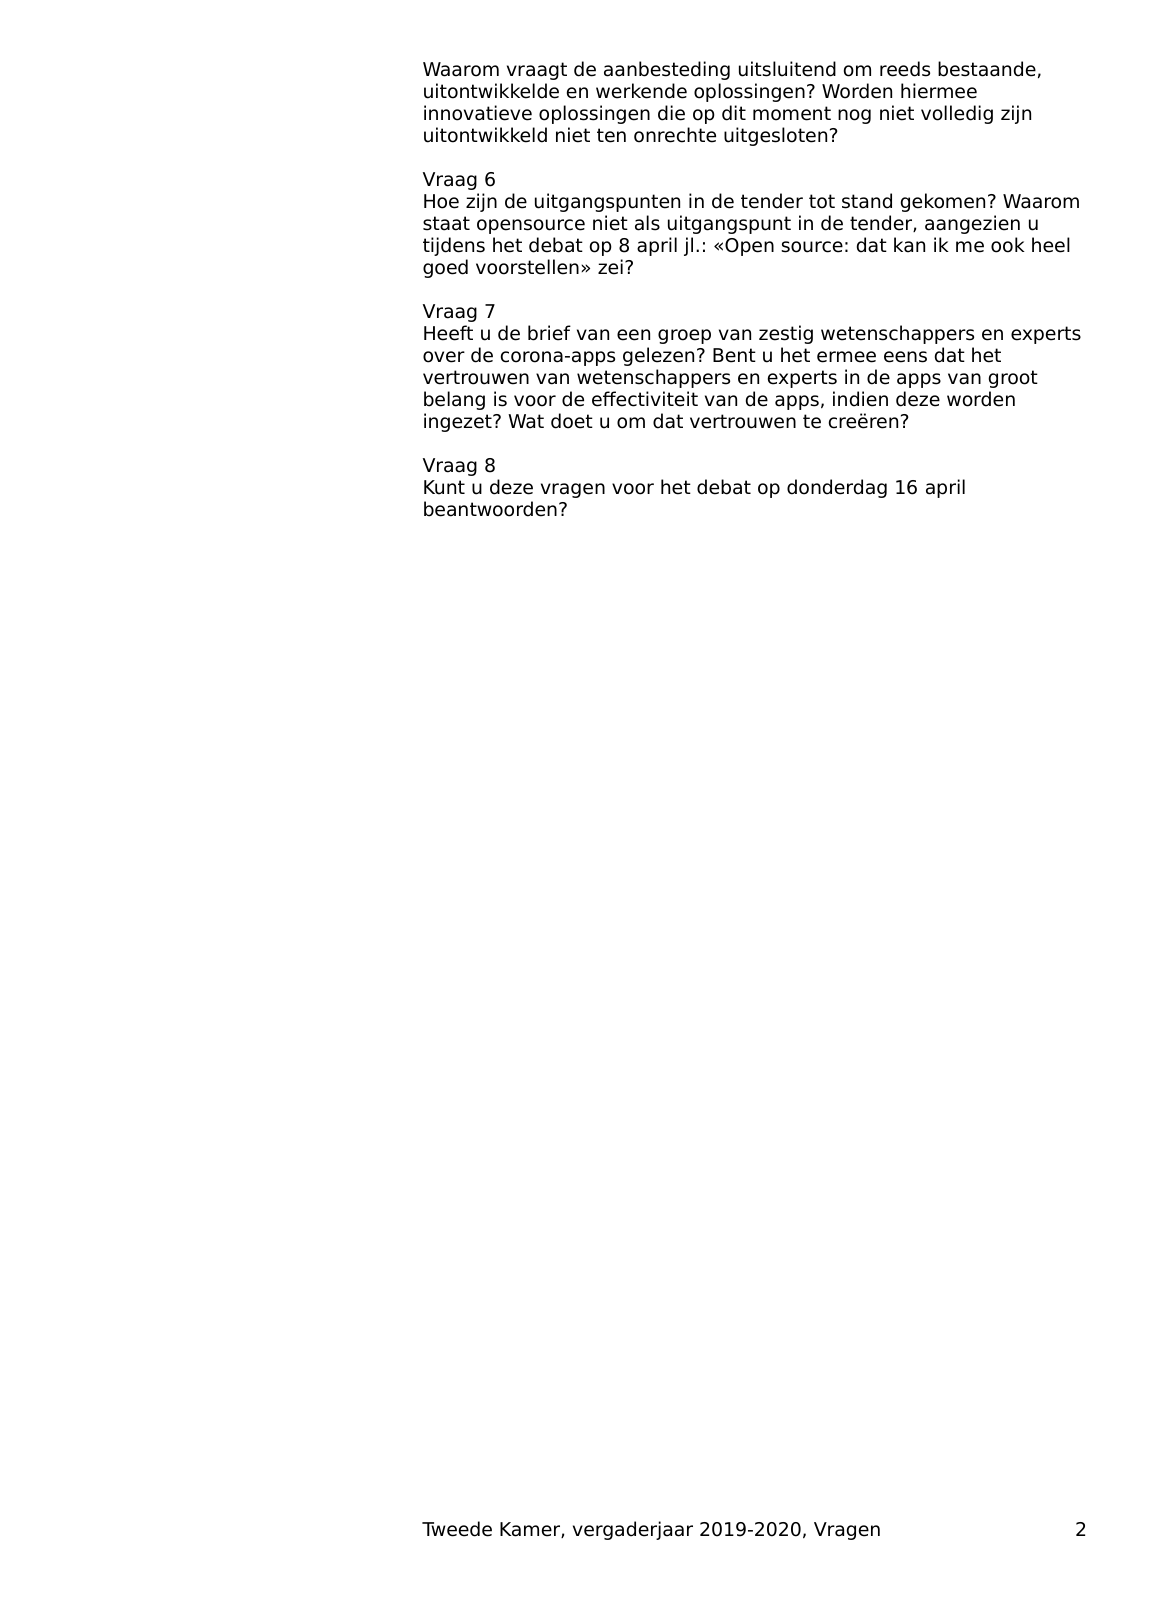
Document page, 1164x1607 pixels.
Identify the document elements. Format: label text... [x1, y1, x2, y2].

text Heeft u de brief van een groep van zestig wetenschappers en experts over de corona-apps gelezen? Bent u het ermee eens dat het vertrouwen van wetenschappers en experts in de apps van groot belang is voor de effectiviteit van de apps, indien deze worden ingezet? Wat doet u om dat vertrouwen te creëren? [422, 323, 1087, 433]
text Kunt u deze vragen voor het debat op donderdag 16 april beantwoorden? [422, 477, 1087, 521]
text Waarom vraagt de aanbesteding uitsluitend om reeds bestaande, uitontwikkelde en werkende oplossingen? Worden hiermee innovatieve oplossingen die op dit moment nog niet volledig zijn uitontwikkeld niet ten onrechte uitgesloten? [422, 59, 1087, 147]
text Vraag 8 [422, 455, 1087, 477]
text Hoe zijn de uitgangspunten in de tender tot stand gekomen? Waarom staat opensource niet als uitgangspunt in de tender, aangezien u tijdens het debat op 8 april jl.: «Open source: dat kan ik me ook heel goed voorstellen» zei? [422, 191, 1087, 279]
text Vraag 7 [422, 301, 1087, 323]
text Vraag 6 [422, 169, 1087, 191]
